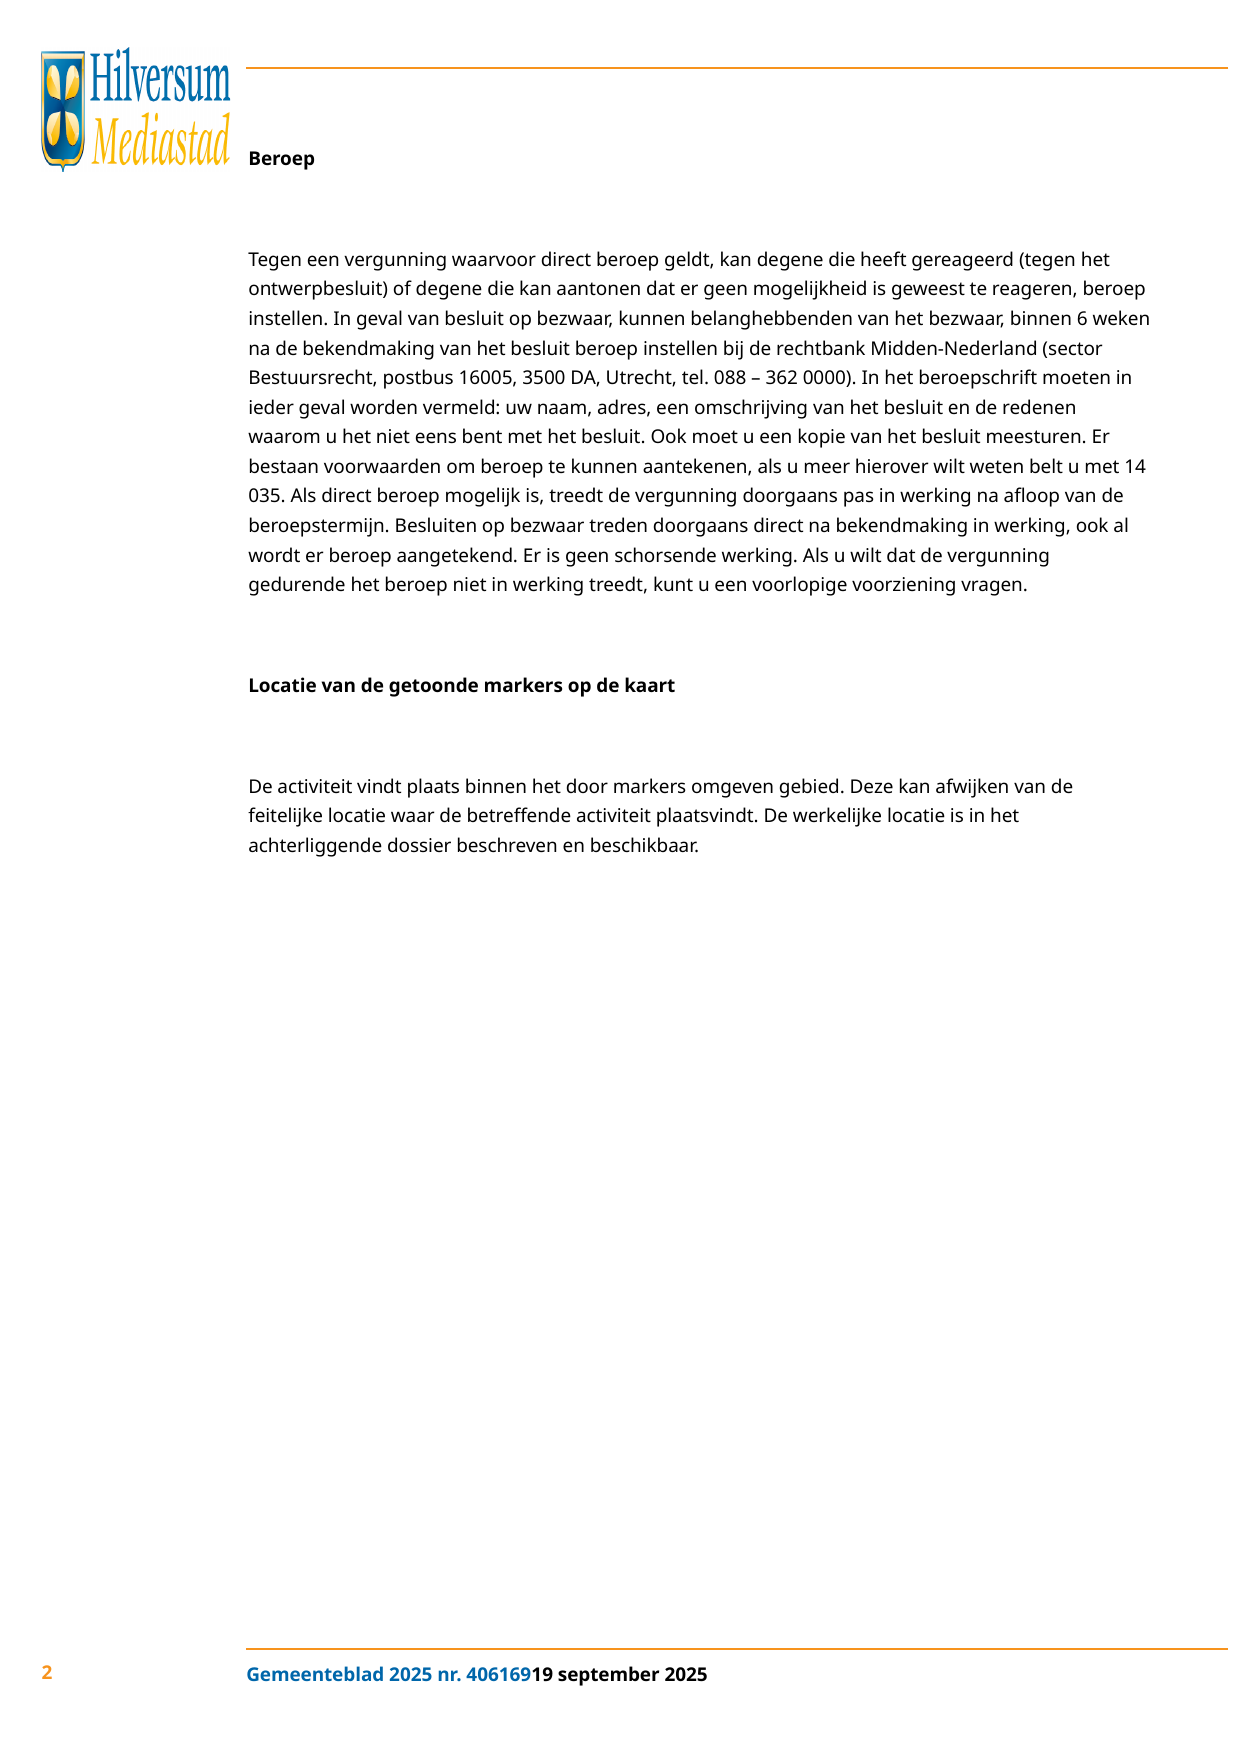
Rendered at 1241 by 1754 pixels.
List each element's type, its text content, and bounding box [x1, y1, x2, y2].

text Locatie van de getoonde markers op de kaart [248, 672, 1152, 698]
text Tegen een vergunning waarvoor direct beroep geldt, kan degene die heeft gereageerd (tegen het ontwerpbesluit) of degene die kan aantonen dat er geen mogelijkheid is geweest te reageren, beroep instellen. In geval van besluit op bezwaar, kunnen belanghebbenden van het bezwaar, binnen 6 weken na de bekendmaking van het besluit beroep instellen bij de rechtbank Midden-Nederland (sector Bestuursrecht, postbus 16005, 3500 DA, Utrecht, tel. 088 – 362 0000). In het beroepschrift moeten in ieder geval worden vermeld: uw naam, adres, een omschrijving van het besluit en de redenen waarom u het niet eens bent met het besluit. Ook moet u een kopie van het besluit meesturen. Er bestaan voorwaarden om beroep te kunnen aantekenen, als u meer hierover wilt weten belt u met 14 035. Als direct beroep mogelijk is, treedt de vergunning doorgaans pas in werking na afloop van de beroepstermijn. Besluiten op bezwaar treden doorgaans direct na bekendmaking in werking, ook al wordt er beroep aangetekend. Er is geen schorsende werking. Als u wilt dat de vergunning gedurende het beroep niet in werking treedt, kunt u een voorlopige voorziening vragen. [248, 246, 1152, 597]
text De activiteit vindt plaats binnen het door markers omgeven gebied. Deze kan afwijken van de feitelijke locatie waar de betreffende activiteit plaatsvindt. De werkelijke locatie is in het achterliggende dossier beschreven en beschikbaar. [248, 773, 1152, 858]
text Beroep [248, 145, 1152, 171]
picture [41, 47, 231, 172]
